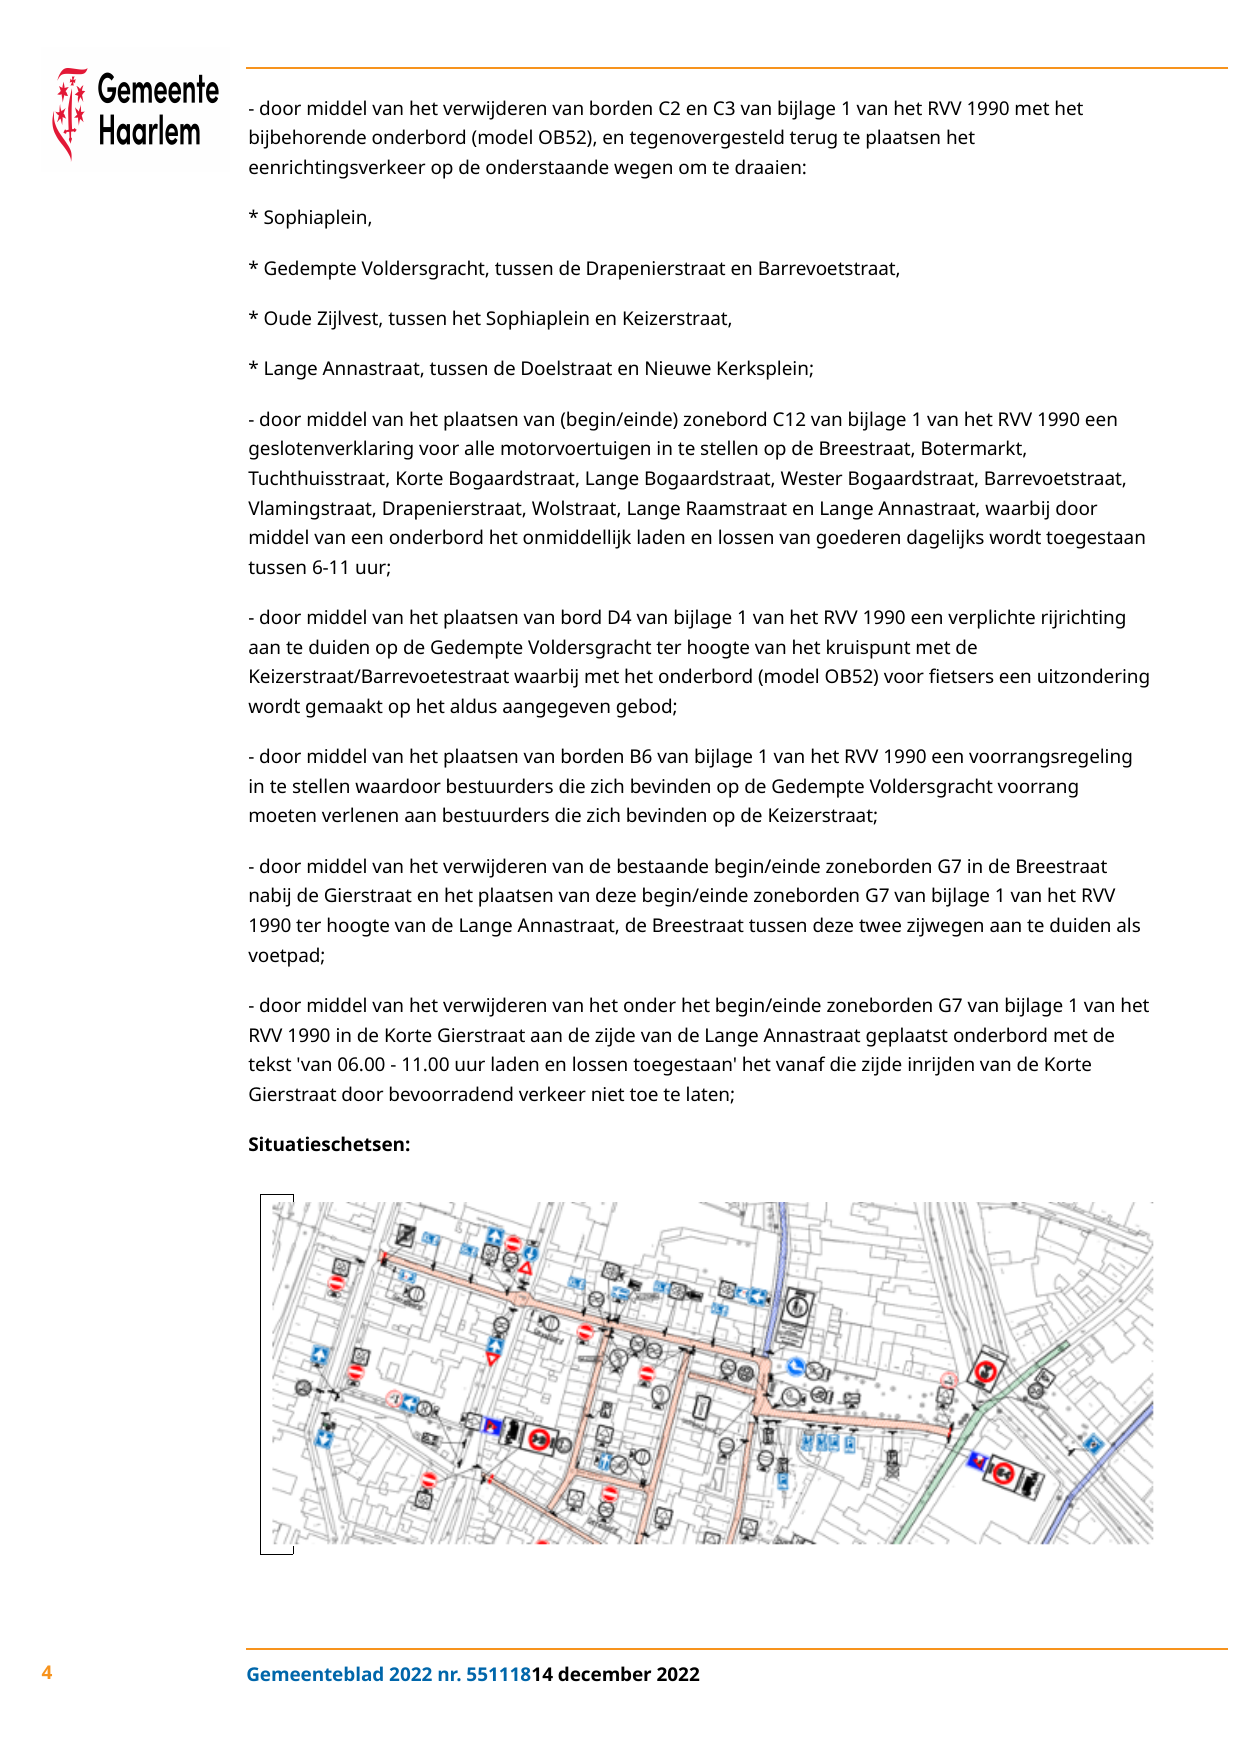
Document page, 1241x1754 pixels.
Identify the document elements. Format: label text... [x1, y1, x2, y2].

picture [268, 1202, 1155, 1546]
picture [41, 47, 231, 172]
text - door middel van het verwijderen van het onder het begin/einde zoneborden G7 van bijlage 1 van het RVV 1990 in de Korte Gierstraat aan de zijde van de Lange Annastraat geplaatst onderbord met de tekst 'van 06.00 - 11.00 uur laden en lossen toegestaan' het vanaf die zijde inrijden van de Korte Gierstraat door bevoorradend verkeer niet toe te laten; [248, 992, 1152, 1107]
text * Gedempte Voldersgracht, tussen de Drapenierstraat en Barrevoetstraat, [248, 255, 1152, 281]
text Situatieschetsen: [248, 1131, 1152, 1157]
text - door middel van het verwijderen van de bestaande begin/einde zoneborden G7 in de Breestraat nabij de Gierstraat en het plaatsen van deze begin/einde zoneborden G7 van bijlage 1 van het RVV 1990 ter hoogte van de Lange Annastraat, de Breestraat tussen deze twee zijwegen aan te duiden als voetpad; [248, 853, 1152, 968]
text - door middel van het verwijderen van borden C2 en C3 van bijlage 1 van het RVV 1990 met het bijbehorende onderbord (model OB52), en tegenovergesteld terug te plaatsen het eenrichtingsverkeer op de onderstaande wegen om te draaien: [248, 95, 1152, 180]
text - door middel van het plaatsen van borden B6 van bijlage 1 van het RVV 1990 een voorrangsregeling in te stellen waardoor bestuurders die zich bevinden op de Gedempte Voldersgracht voorrang moeten verlenen aan bestuurders die zich bevinden op de Keizerstraat; [248, 743, 1152, 828]
text - door middel van het plaatsen van bord D4 van bijlage 1 van het RVV 1990 een verplichte rijrichting aan te duiden op de Gedempte Voldersgracht ter hoogte van het kruispunt met de Keizerstraat/Barrevoetestraat waarbij met het onderbord (model OB52) voor fietsers een uitzondering wordt gemaakt op het aldus aangegeven gebod; [248, 604, 1152, 719]
text * Lange Annastraat, tussen de Doelstraat en Nieuwe Kerksplein; [248, 356, 1152, 381]
text - door middel van het plaatsen van (begin/einde) zonebord C12 van bijlage 1 van het RVV 1990 een geslotenverklaring voor alle motorvoertuigen in te stellen op de Breestraat, Botermarkt, Tuchthuisstraat, Korte Bogaardstraat, Lange Bogaardstraat, Wester Bogaardstraat, Barrevoetstraat, Vlamingstraat, Drapenierstraat, Wolstraat, Lange Raamstraat en Lange Annastraat, waarbij door middel van een onderbord het onmiddellijk laden en lossen van goederen dagelijks wordt toegestaan tussen 6-11 uur; [248, 406, 1152, 580]
text * Oude Zijlvest, tussen het Sophiaplein en Keizerstraat, [248, 305, 1152, 331]
text * Sophiaplein, [248, 204, 1152, 230]
